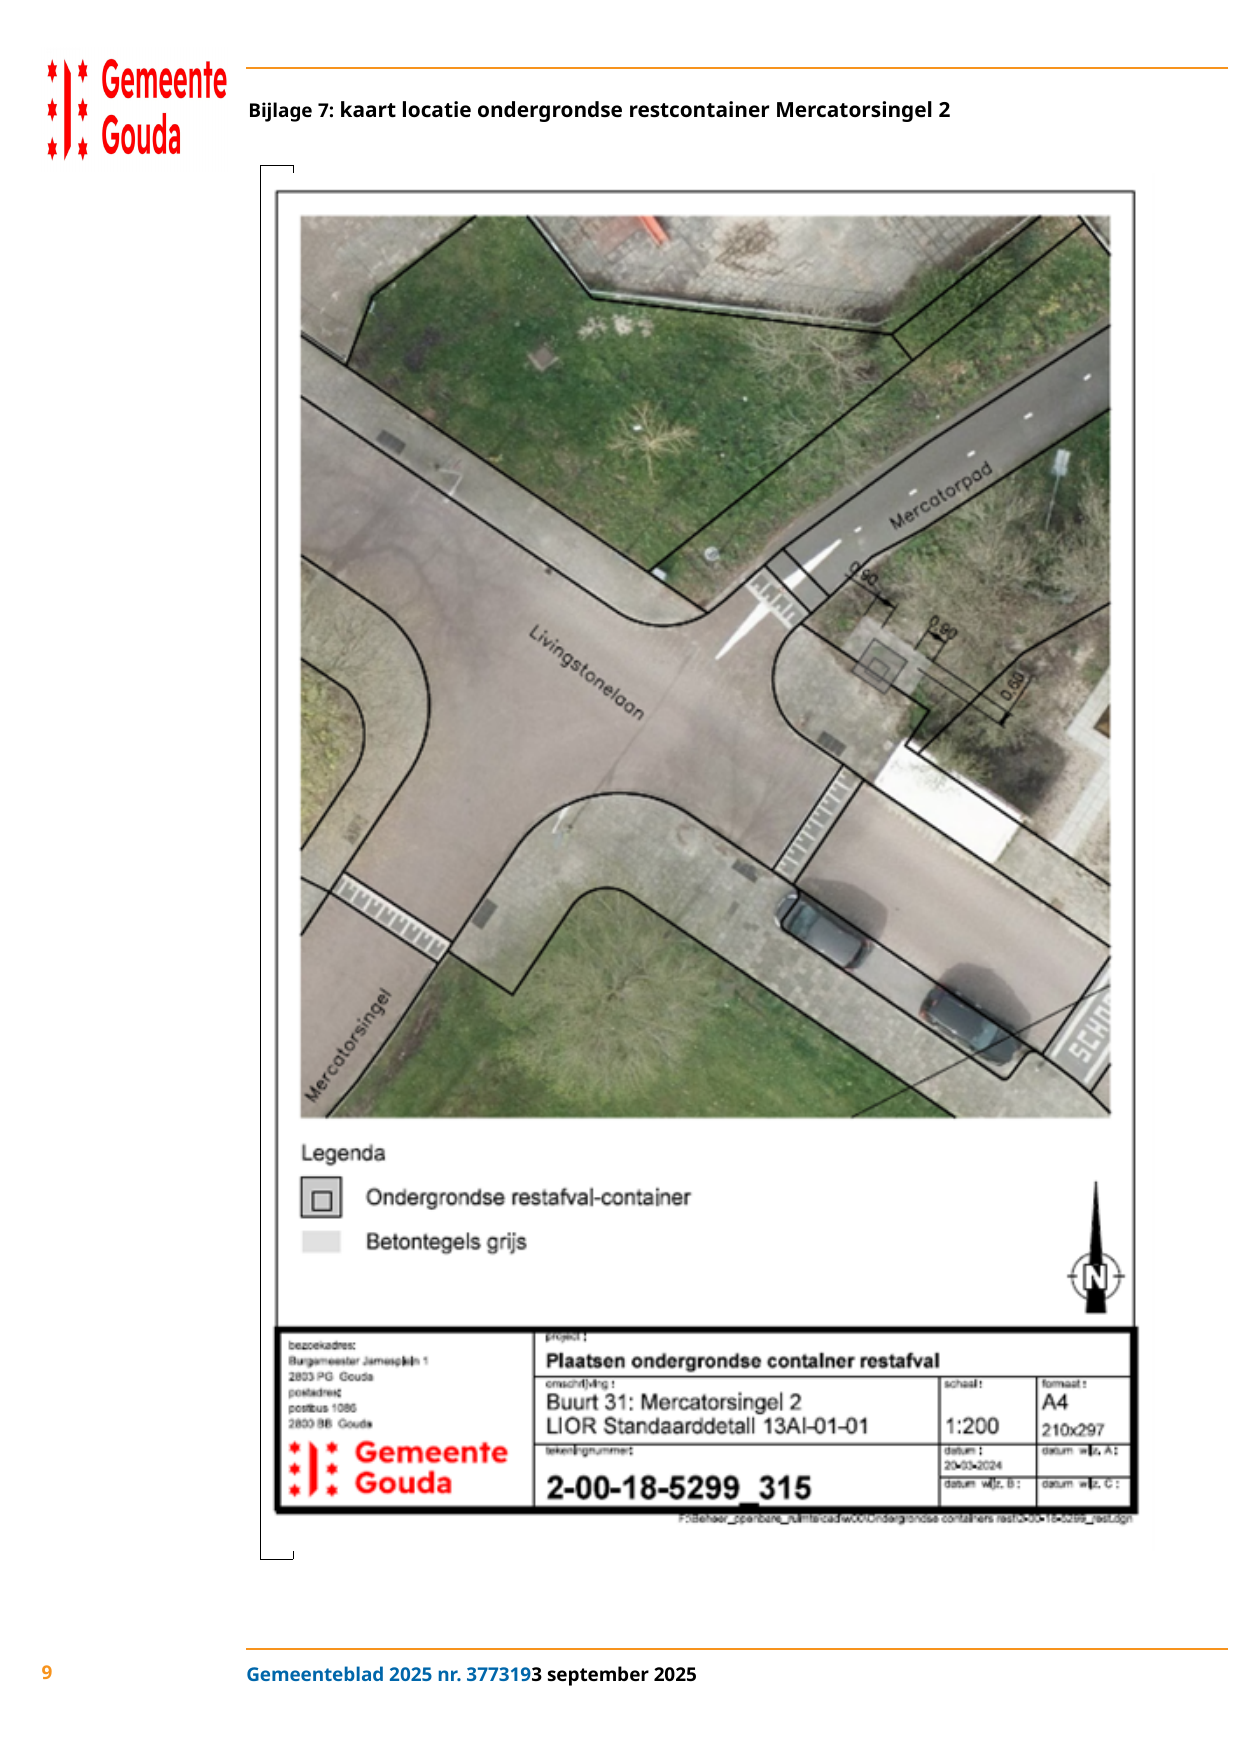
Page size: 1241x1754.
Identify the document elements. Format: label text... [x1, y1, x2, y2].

text Bijlage 7: kaart locatie ondergrondse restcontainer Mercatorsingel 2 [248, 95, 1152, 123]
picture [41, 47, 231, 172]
picture [268, 173, 1155, 1551]
